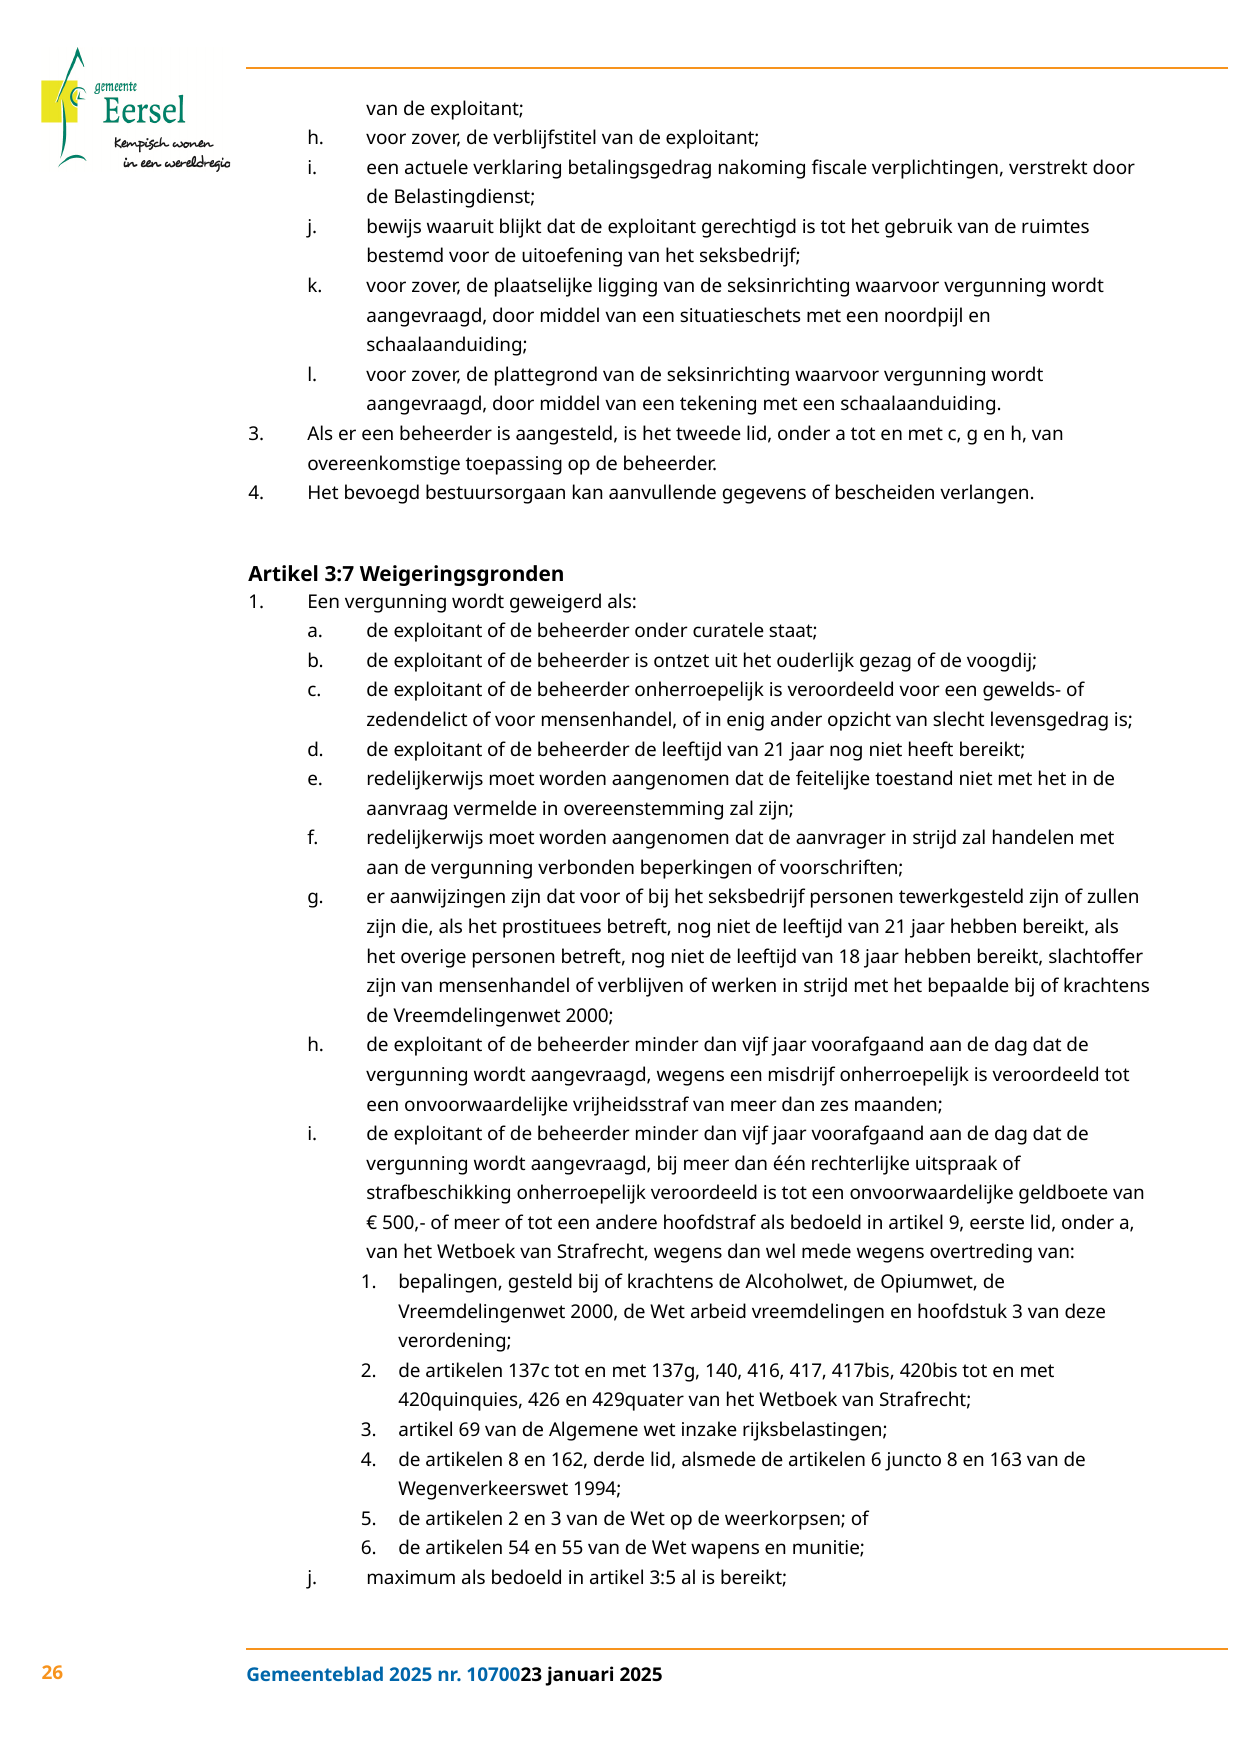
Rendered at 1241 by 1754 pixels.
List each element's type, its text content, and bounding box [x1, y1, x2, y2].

list de exploitant of de beheerder minder dan vijf jaar voorafgaand aan de dag dat de vergunning wordt aangevraagd, bij meer dan één rechterlijke uitspraak of strafbeschikking onherroepelijk veroordeeld is tot een onvoorwaardelijke geldboete van € 500,- of meer of tot een andere hoofdstraf als bedoeld in artikel 9, eerste lid, onder a, van het Wetboek van Strafrecht, wegens dan wel mede wegens overtreding van: [307, 1120, 1152, 1264]
list van de exploitant; [307, 95, 1152, 121]
list de artikelen 2 en 3 van de Wet op de weerkorpsen; of [361, 1505, 1152, 1531]
list de exploitant of de beheerder minder dan vijf jaar voorafgaand aan de dag dat de vergunning wordt aangevraagd, wegens een misdrijf onherroepelijk is veroordeeld tot een onvoorwaardelijke vrijheidsstraf van meer dan zes maanden; [307, 1032, 1152, 1116]
list er aanwijzingen zijn dat voor of bij het seksbedrijf personen tewerkgesteld zijn of zullen zijn die, als het prostituees betreft, nog niet de leeftijd van 21 jaar hebben bereikt, als het overige personen betreft, nog niet de leeftijd van 18 jaar hebben bereikt, slachtoffer zijn van mensenhandel of verblijven of werken in strijd met het bepaalde bij of krachtens de Vreemdelingenwet 2000; [307, 884, 1152, 1028]
list voor zover, de plaatselijke ligging van de seksinrichting waarvoor vergunning wordt aangevraagd, door middel van een situatieschets met een noordpijl en schaalaanduiding; [307, 272, 1152, 357]
list de artikelen 8 en 162, derde lid, alsmede de artikelen 6 juncto 8 en 163 van de Wegenverkeerswet 1994; [361, 1446, 1152, 1501]
list Het bevoegd bestuursorgaan kan aanvullende gegevens of bescheiden verlangen. [248, 479, 1152, 505]
list bewijs waaruit blijkt dat de exploitant gerechtigd is tot het gebruik van de ruimtes bestemd voor de uitoefening van het seksbedrijf; [307, 213, 1152, 268]
list maximum als bedoeld in artikel 3:5 al is bereikt; [307, 1564, 1152, 1590]
list voor zover, de verblijfstitel van de exploitant; [307, 124, 1152, 150]
list voor zover, de plattegrond van de seksinrichting waarvoor vergunning wordt aangevraagd, door middel van een tekening met een schaalaanduiding. [307, 361, 1152, 416]
list Als er een beheerder is aangesteld, is het tweede lid, onder a tot en met c, g en h, van overeenkomstige toepassing op de beheerder. [248, 420, 1152, 476]
list de exploitant of de beheerder onherroepelijk is veroordeeld voor een gewelds- of zedendelict of voor mensenhandel, of in enig ander opzicht van slecht levensgedrag is; [307, 677, 1152, 732]
list de exploitant of de beheerder is ontzet uit het ouderlijk gezag of de voogdij; [307, 647, 1152, 673]
list redelijkerwijs moet worden aangenomen dat de aanvrager in strijd zal handelen met aan de vergunning verbonden beperkingen of voorschriften; [307, 824, 1152, 880]
list redelijkerwijs moet worden aangenomen dat de feitelijke toestand niet met het in de aanvraag vermelde in overeenstemming zal zijn; [307, 765, 1152, 821]
list de exploitant of de beheerder onder curatele staat; [307, 617, 1152, 643]
list een actuele verklaring betalingsgedrag nakoming fiscale verplichtingen, verstrekt door de Belastingdienst; [307, 154, 1152, 209]
text Artikel 3:7 Weigeringsgronden [248, 559, 1152, 588]
picture [41, 47, 231, 172]
list de artikelen 54 en 55 van de Wet wapens en munitie; [361, 1534, 1152, 1560]
list de artikelen 137c tot en met 137g, 140, 416, 417, 417bis, 420bis tot en met 420quinquies, 426 en 429quater van het Wetboek van Strafrecht; [361, 1357, 1152, 1412]
list bepalingen, gesteld bij of krachtens de Alcoholwet, de Opiumwet, de Vreemdelingenwet 2000, de Wet arbeid vreemdelingen en hoofdstuk 3 van deze verordening; [361, 1268, 1152, 1353]
list artikel 69 van de Algemene wet inzake rijksbelastingen; [361, 1416, 1152, 1442]
list de exploitant of de beheerder de leeftijd van 21 jaar nog niet heeft bereikt; [307, 736, 1152, 761]
list Een vergunning wordt geweigerd als: [248, 588, 1152, 613]
